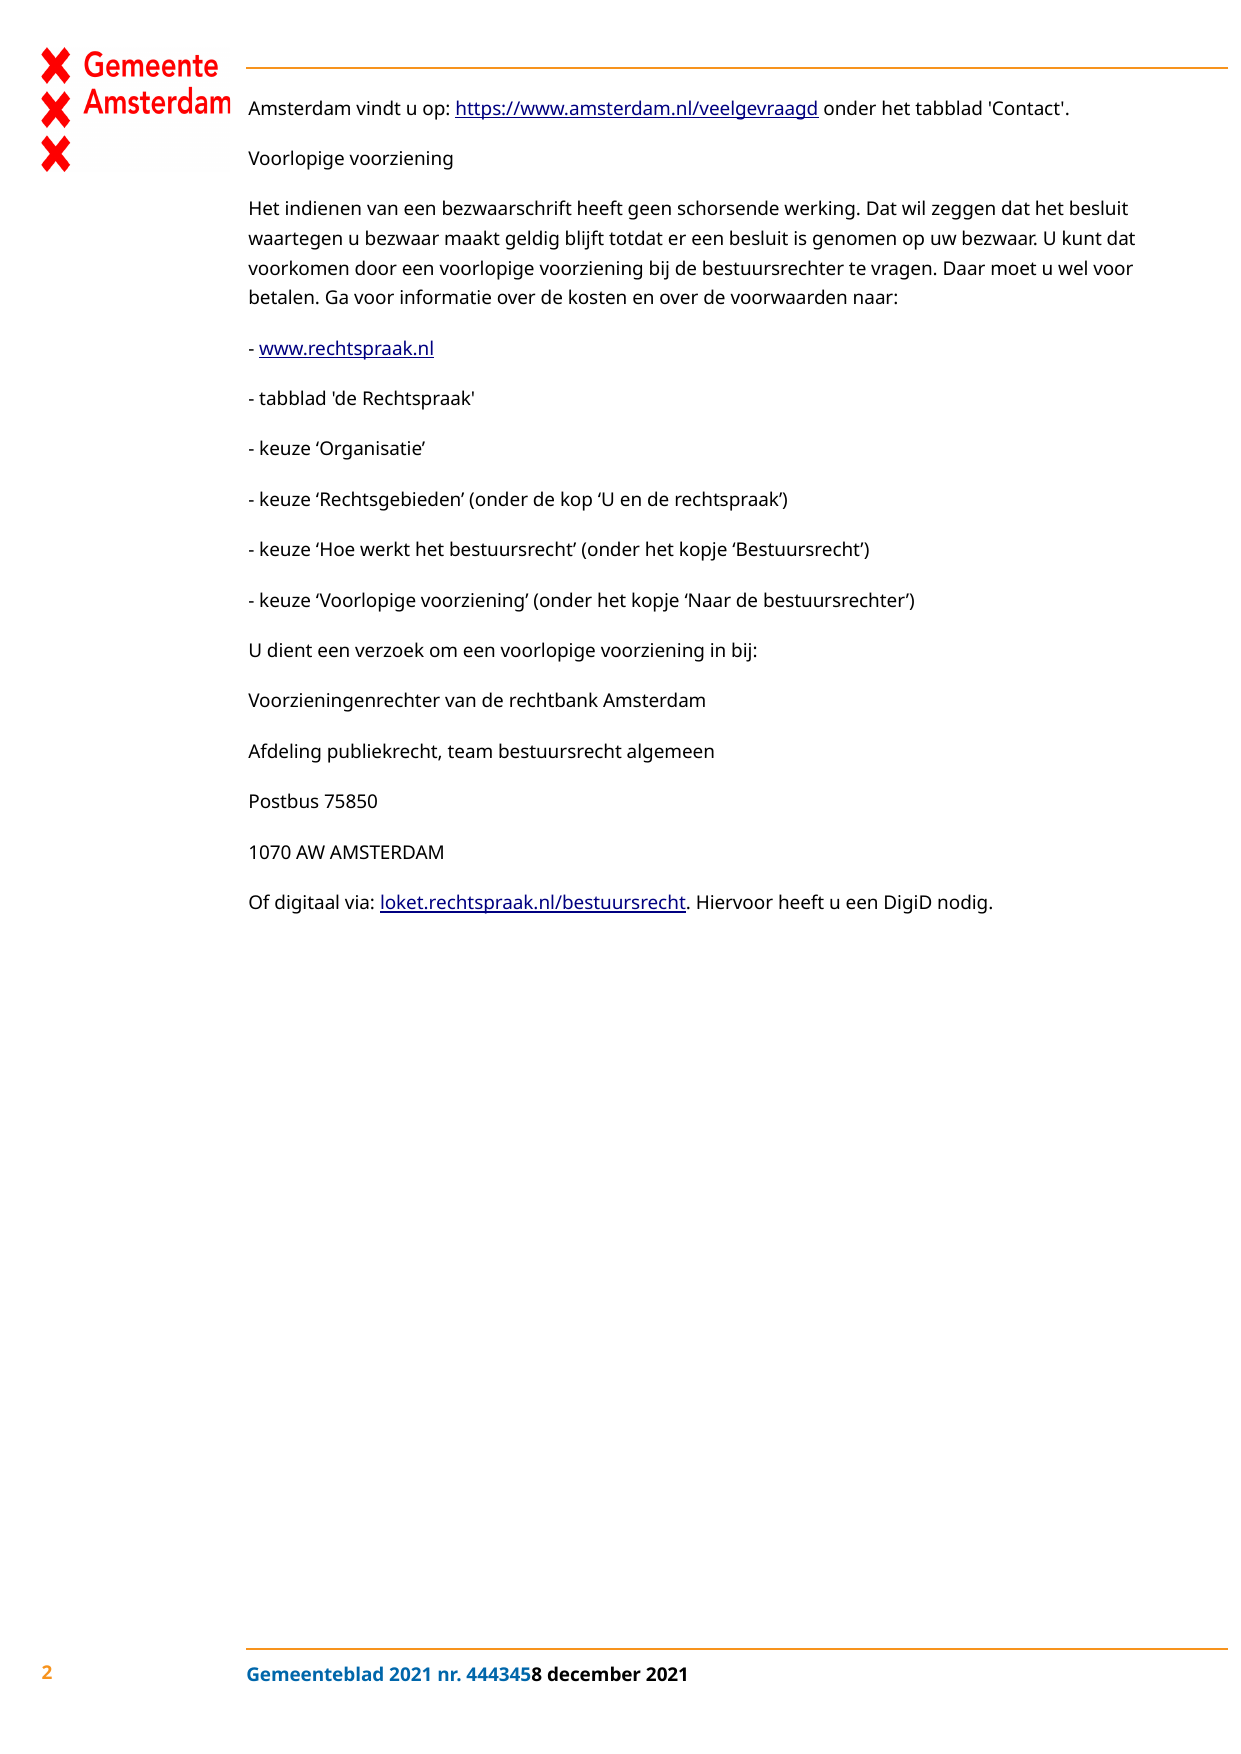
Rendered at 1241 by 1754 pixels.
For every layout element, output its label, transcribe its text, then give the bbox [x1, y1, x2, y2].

text Het indienen van een bezwaarschrift heeft geen schorsende werking. Dat wil zeggen dat het besluit waartegen u bezwaar maakt geldig blijft totdat er een besluit is genomen op uw bezwaar. U kunt dat voorkomen door een voorlopige voorziening bij de bestuursrechter te vragen. Daar moet u wel voor betalen. Ga voor informatie over de kosten en over de voorwaarden naar: [248, 196, 1152, 310]
text - keuze ‘Organisatie’ [248, 436, 1152, 461]
text U dient een verzoek om een voorlopige voorziening in bij: [248, 637, 1152, 663]
text Postbus 75850 [248, 788, 1152, 814]
picture [41, 47, 231, 172]
text - keuze ‘Hoe werkt het bestuursrecht’ (onder het kopje ‘Bestuursrecht’) [248, 536, 1152, 562]
text - www.rechtspraak.nl [248, 335, 1152, 361]
text - tabblad 'de Rechtspraak' [248, 385, 1152, 411]
text Of digitaal via: loket.rechtspraak.nl/bestuursrecht. Hiervoor heeft u een DigiD nodig. [248, 889, 1152, 915]
text Amsterdam vindt u op: https://www.amsterdam.nl/veelgevraagd onder het tabblad 'Contact'. [248, 95, 1152, 121]
text Voorzieningenrechter van de rechtbank Amsterdam [248, 688, 1152, 713]
text - keuze ‘Voorlopige voorziening’ (onder het kopje ‘Naar de bestuursrechter’) [248, 587, 1152, 613]
text 1070 AW AMSTERDAM [248, 839, 1152, 865]
text Afdeling publiekrecht, team bestuursrecht algemeen [248, 738, 1152, 764]
text - keuze ‘Rechtsgebieden’ (onder de kop ‘U en de rechtspraak’) [248, 486, 1152, 512]
text Voorlopige voorziening [248, 145, 1152, 171]
